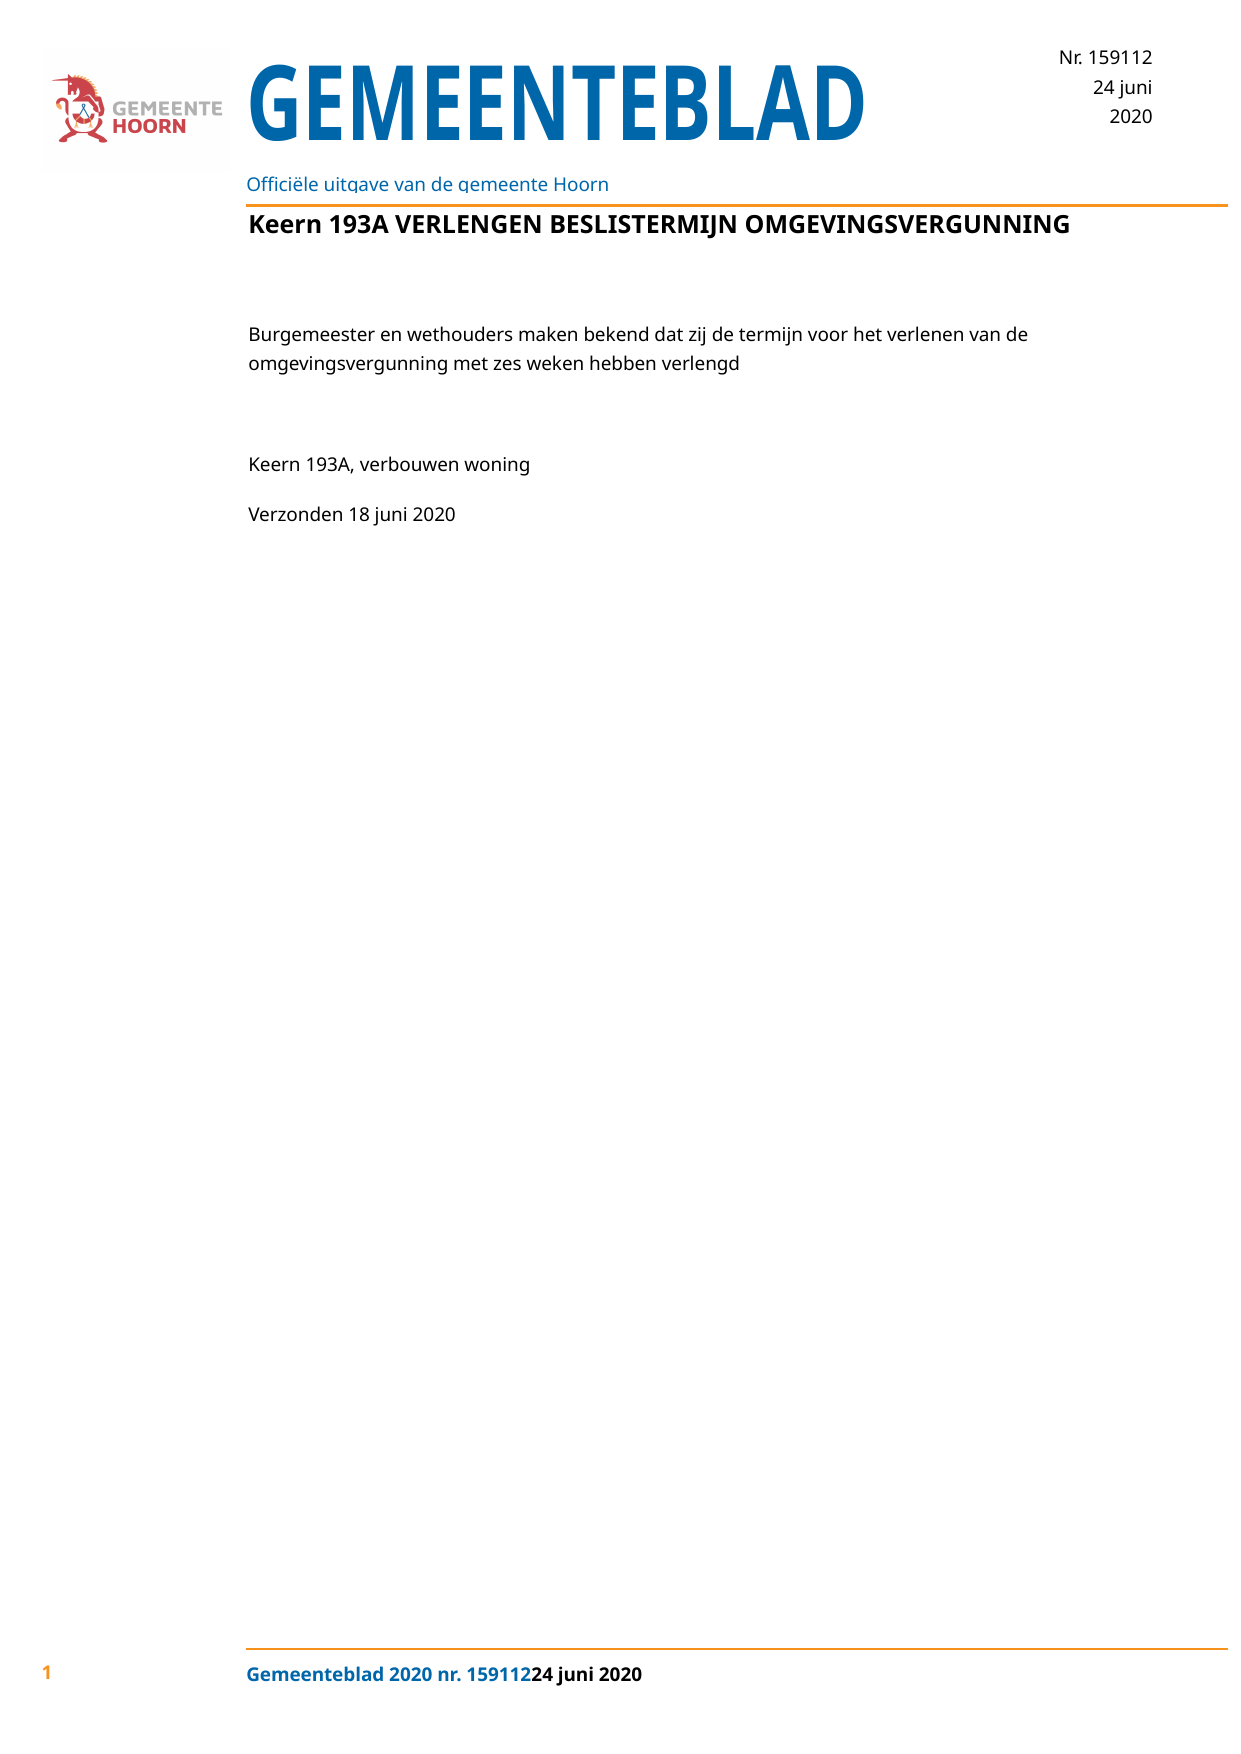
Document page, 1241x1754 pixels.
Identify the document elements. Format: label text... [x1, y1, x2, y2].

text Keern 193A, verbouwen woning [248, 451, 1152, 477]
text Burgemeester en wethouders maken bekend dat zij de termijn voor het verlenen van de omgevingsvergunning met zes weken hebben verlengd [248, 321, 1152, 376]
text Keern 193A VERLENGEN BESLISTERMIJN OMGEVINGSVERGUNNING [248, 207, 1152, 241]
text Verzonden 18 juni 2020 [248, 502, 1152, 527]
picture [41, 47, 231, 172]
